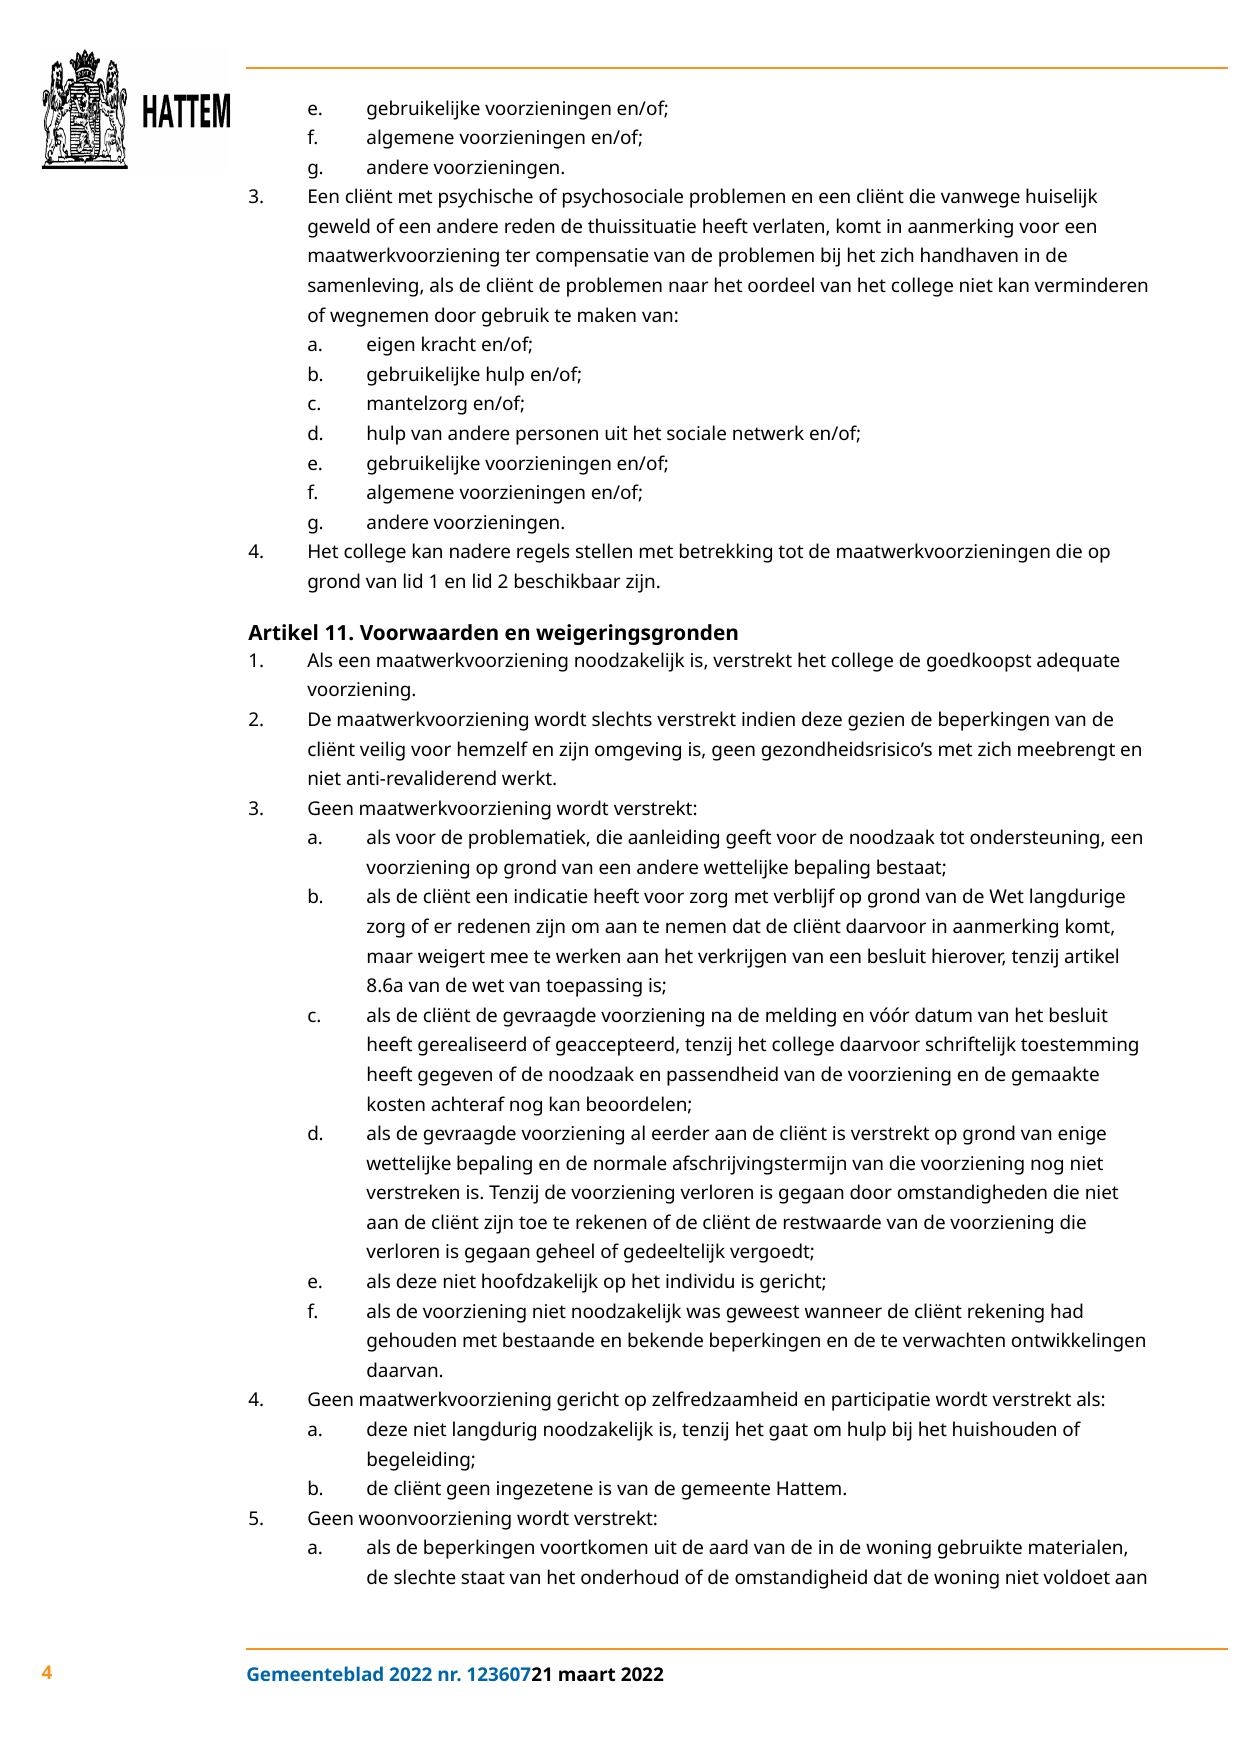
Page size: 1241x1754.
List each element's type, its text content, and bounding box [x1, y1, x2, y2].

list gebruikelijke voorzieningen en/of; [307, 95, 1152, 121]
list als de cliënt een indicatie heeft voor zorg met verblijf op grond van de Wet langdurige zorg of er redenen zijn om aan te nemen dat de cliënt daarvoor in aanmerking komt, maar weigert mee te werken aan het verkrijgen van een besluit hierover, tenzij artikel 8.6a van de wet van toepassing is; [307, 884, 1152, 998]
picture [41, 47, 231, 172]
list Het college kan nadere regels stellen met betrekking tot de maatwerkvoorzieningen die op grond van lid 1 en lid 2 beschikbaar zijn. [248, 538, 1152, 594]
list Een cliënt met psychische of psychosociale problemen en een cliënt die vanwege huiselijk geweld of een andere reden de thuissituatie heeft verlaten, komt in aanmerking voor een maatwerkvoorziening ter compensatie van de problemen bij het zich handhaven in de samenleving, als de cliënt de problemen naar het oordeel van het college niet kan verminderen of wegnemen door gebruik te maken van: [248, 183, 1152, 328]
list als de beperkingen voortkomen uit de aard van de in de woning gebruikte materialen, de slechte staat van het onderhoud of de omstandigheid dat de woning niet voldoet aan [307, 1534, 1152, 1590]
list Geen maatwerkvoorziening wordt verstrekt: [248, 795, 1152, 821]
list Geen maatwerkvoorziening gericht op zelfredzaamheid en participatie wordt verstrekt als: [248, 1387, 1152, 1412]
list andere voorzieningen. [307, 509, 1152, 535]
list andere voorzieningen. [307, 154, 1152, 180]
list gebruikelijke hulp en/of; [307, 361, 1152, 387]
list De maatwerkvoorziening wordt slechts verstrekt indien deze gezien de beperkingen van de cliënt veilig voor hemzelf en zijn omgeving is, geen gezondheidsrisico’s met zich meebrengt en niet anti-revaliderend werkt. [248, 706, 1152, 791]
list eigen kracht en/of; [307, 331, 1152, 357]
list algemene voorzieningen en/of; [307, 124, 1152, 150]
list gebruikelijke voorzieningen en/of; [307, 450, 1152, 476]
list Geen woonvoorziening wordt verstrekt: [248, 1505, 1152, 1531]
list als de voorziening niet noodzakelijk was geweest wanneer de cliënt rekening had gehouden met bestaande en bekende beperkingen en de te verwachten ontwikkelingen daarvan. [307, 1298, 1152, 1383]
list hulp van andere personen uit het sociale netwerk en/of; [307, 420, 1152, 446]
text Artikel 11. Voorwaarden en weigeringsgronden [248, 618, 1152, 647]
list algemene voorzieningen en/of; [307, 479, 1152, 505]
list als voor de problematiek, die aanleiding geeft voor de noodzaak tot ondersteuning, een voorziening op grond van een andere wettelijke bepaling bestaat; [307, 824, 1152, 880]
list als de cliënt de gevraagde voorziening na de melding en vóór datum van het besluit heeft gerealiseerd of geaccepteerd, tenzij het college daarvoor schriftelijk toestemming heeft gegeven of de noodzaak en passendheid van de voorziening en de gemaakte kosten achteraf nog kan beoordelen; [307, 1002, 1152, 1116]
list deze niet langdurig noodzakelijk is, tenzij het gaat om hulp bij het huishouden of begeleiding; [307, 1416, 1152, 1471]
list Als een maatwerkvoorziening noodzakelijk is, verstrekt het college de goedkoopst adequate voorziening. [248, 647, 1152, 702]
list als deze niet hoofdzakelijk op het individu is gericht; [307, 1268, 1152, 1294]
list de cliënt geen ingezetene is van de gemeente Hattem. [307, 1475, 1152, 1501]
list mantelzorg en/of; [307, 391, 1152, 416]
list als de gevraagde voorziening al eerder aan de cliënt is verstrekt op grond van enige wettelijke bepaling en de normale afschrijvingstermijn van die voorziening nog niet verstreken is. Tenzij de voorziening verloren is gegaan door omstandigheden die niet aan de cliënt zijn toe te rekenen of de cliënt de restwaarde van de voorziening die verloren is gegaan geheel of gedeeltelijk vergoedt; [307, 1120, 1152, 1264]
